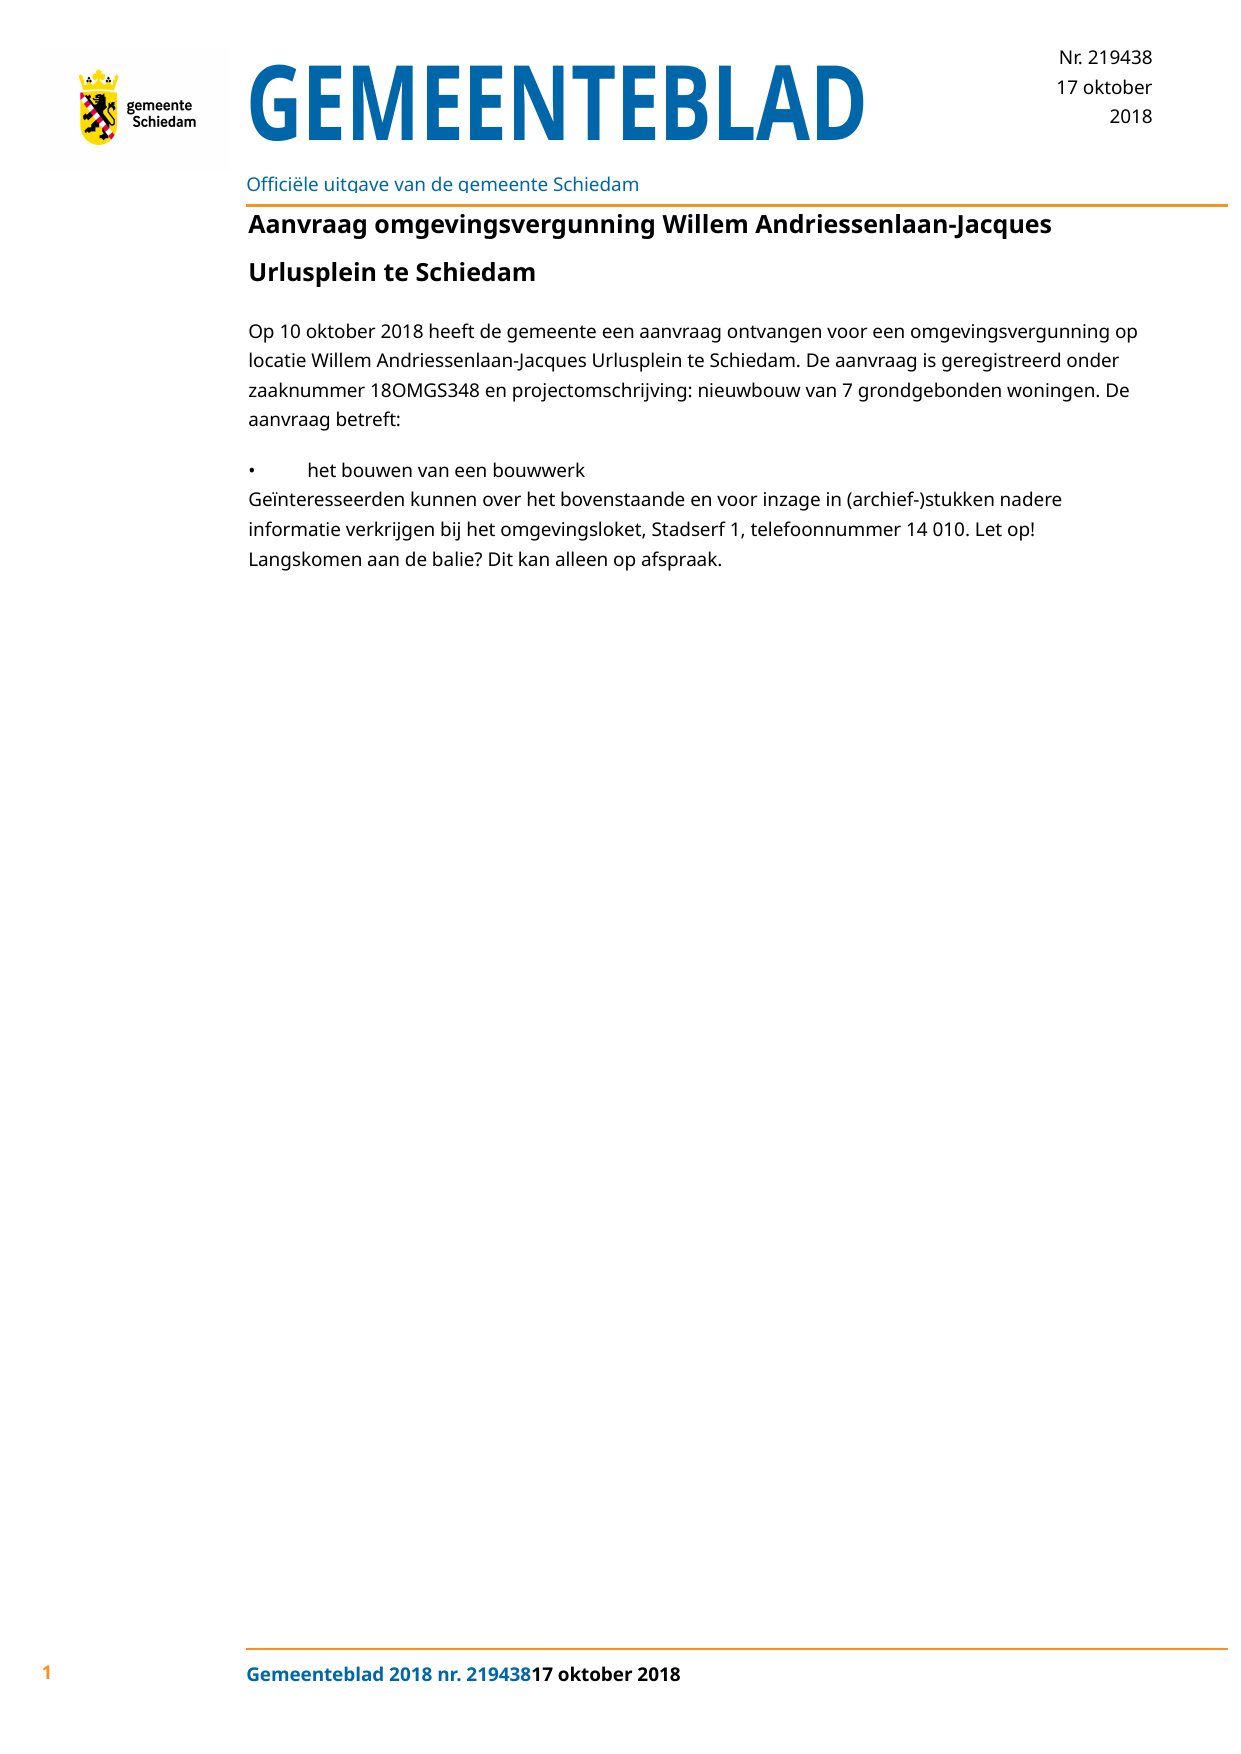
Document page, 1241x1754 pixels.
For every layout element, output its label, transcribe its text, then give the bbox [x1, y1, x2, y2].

text Geïnteresseerden kunnen over het bovenstaande en voor inzage in (archief-)stukken nadere informatie verkrijgen bij het omgevingsloket, Stadserf 1, telefoonnummer 14 010. Let op! Langskomen aan de balie? Dit kan alleen op afspraak. [248, 487, 1152, 572]
text Aanvraag omgevingsvergunning Willem Andriessenlaan-Jacques Urlusplein te Schiedam [248, 207, 1152, 288]
text Op 10 oktober 2018 heeft de gemeente een aanvraag ontvangen voor een omgevingsvergunning op locatie Willem Andriessenlaan-Jacques Urlusplein te Schiedam. De aanvraag is geregistreerd onder zaaknummer 18OMGS348 en projectomschrijving: nieuwbouw van 7 grondgebonden woningen. De aanvraag betreft: [248, 318, 1152, 432]
list het bouwen van een bouwwerk [248, 457, 1152, 483]
picture [41, 47, 231, 172]
